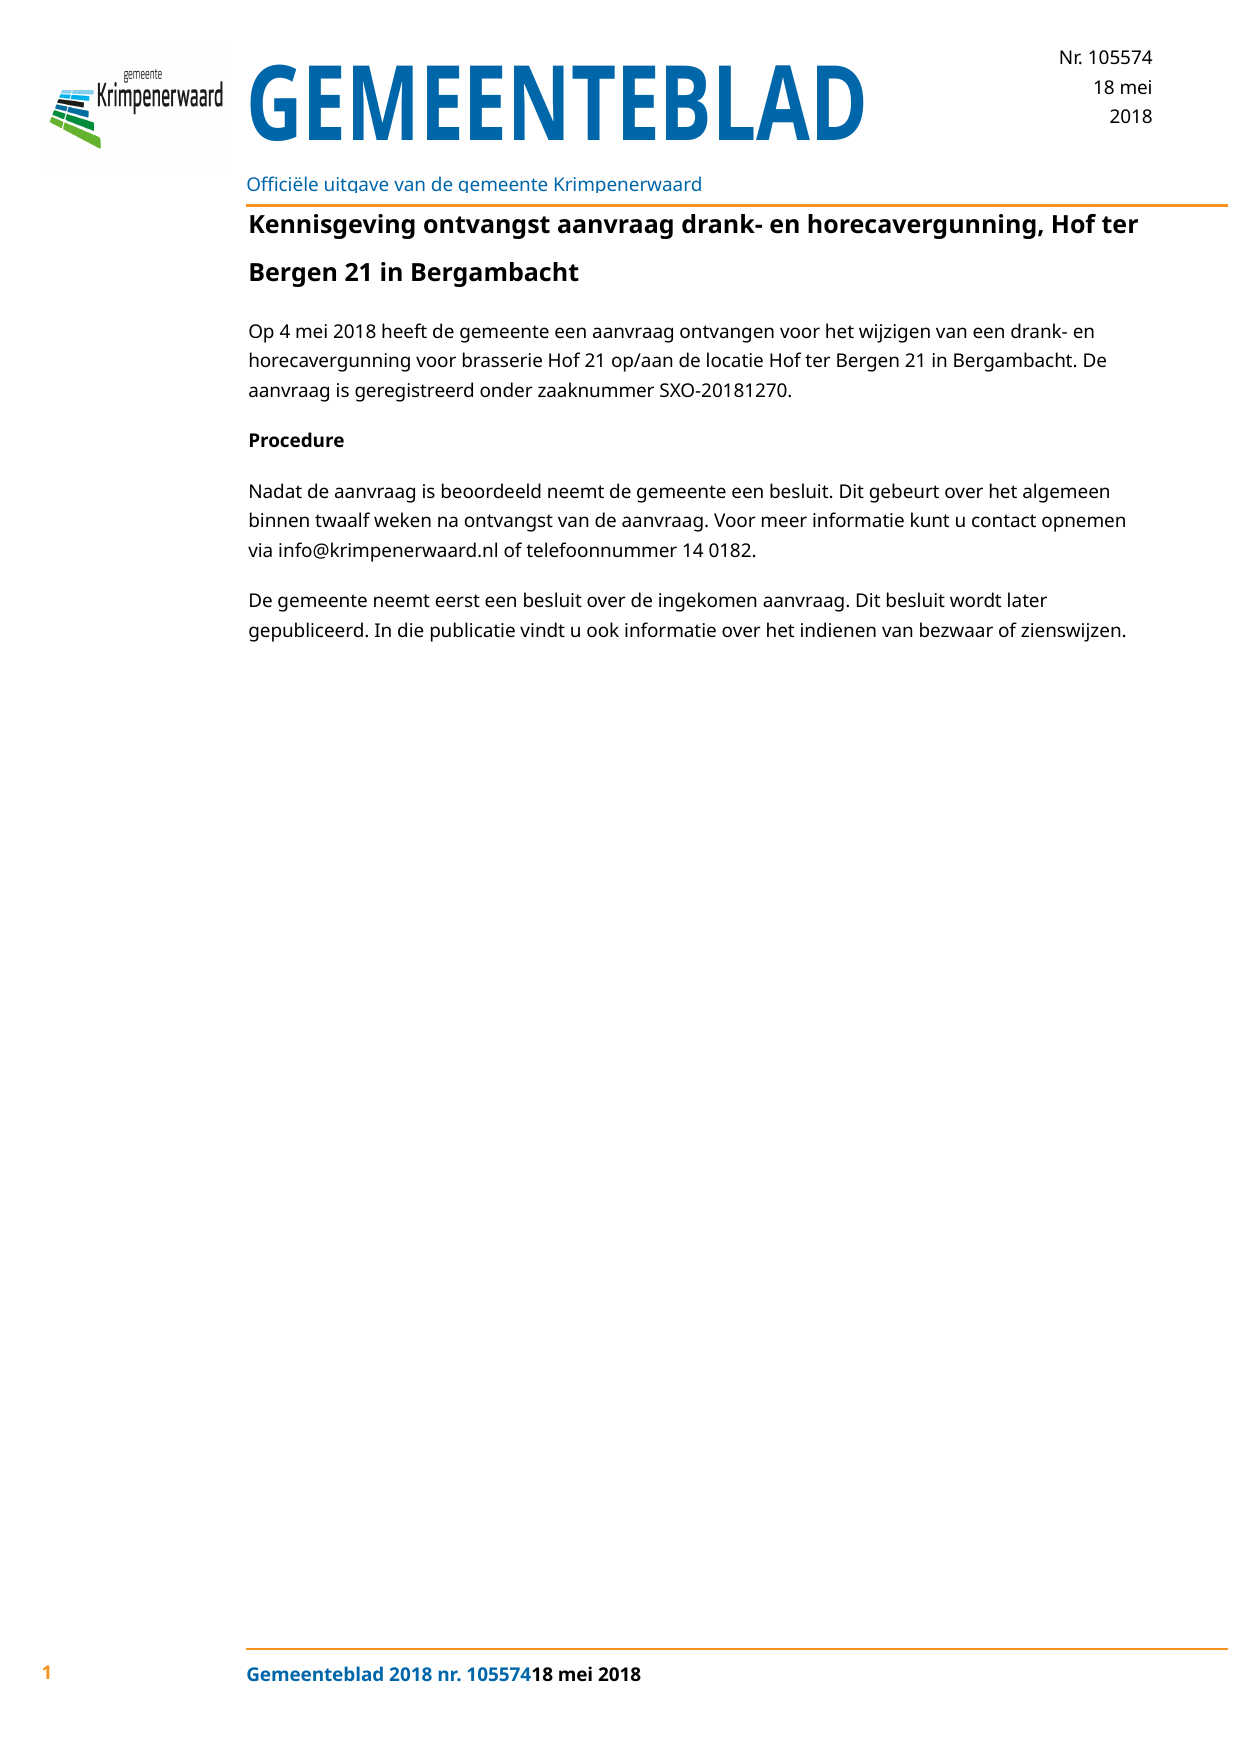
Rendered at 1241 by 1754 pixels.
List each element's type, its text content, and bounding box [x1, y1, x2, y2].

text Procedure [248, 427, 1152, 453]
picture [41, 47, 231, 172]
text De gemeente neemt eerst een besluit over de ingekomen aanvraag. Dit besluit wordt later gepubliceerd. In die publicatie vindt u ook informatie over het indienen van bezwaar of zienswijzen. [248, 587, 1152, 643]
text Nadat de aanvraag is beoordeeld neemt de gemeente een besluit. Dit gebeurt over het algemeen binnen twaalf weken na ontvangst van de aanvraag. Voor meer informatie kunt u contact opnemen via info@krimpenerwaard.nl of telefoonnummer 14 0182. [248, 478, 1152, 563]
text Kennisgeving ontvangst aanvraag drank- en horecavergunning, Hof ter Bergen 21 in Bergambacht [248, 207, 1152, 288]
text Op 4 mei 2018 heeft de gemeente een aanvraag ontvangen voor het wijzigen van een drank- en horecavergunning voor brasserie Hof 21 op/aan de locatie Hof ter Bergen 21 in Bergambacht. De aanvraag is geregistreerd onder zaaknummer SXO-20181270. [248, 318, 1152, 403]
